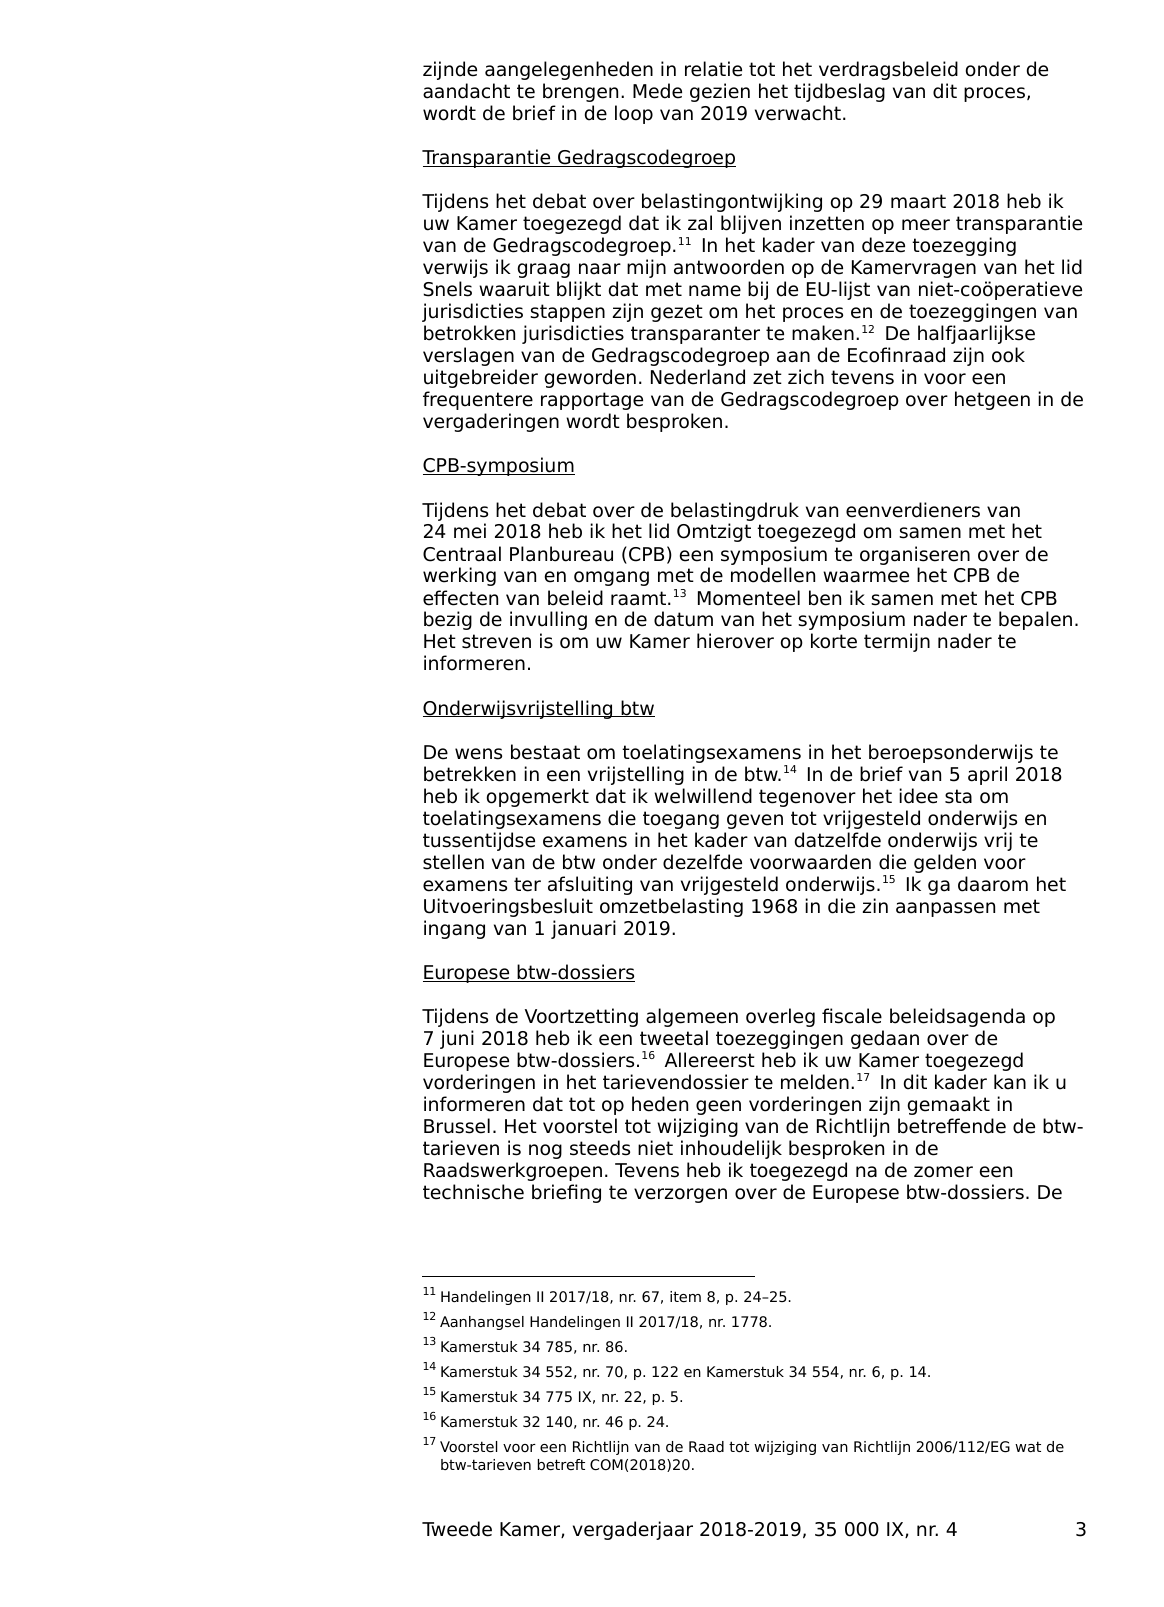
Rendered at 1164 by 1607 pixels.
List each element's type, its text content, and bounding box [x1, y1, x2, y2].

text Handelingen II 2017/18, nr. 67, item 8, p. 24–25. [422, 1285, 1087, 1307]
text Kamerstuk 34 785, nr. 86. [422, 1335, 1087, 1357]
subtitle Onderwijsvrijstelling btw [422, 697, 1087, 719]
text De wens bestaat om toelatingsexamens in het beroepsonderwijs te betrekken in een vrijstelling in de btw. In de brief van 5 april 2018 heb ik opgemerkt dat ik welwillend tegenover het idee sta om toelatingsexamens die toegang geven tot vrijgesteld onderwijs en tussentijdse examens in het kader van datzelfde onderwijs vrij te stellen van de btw onder dezelfde voorwaarden die gelden voor examens ter afsluiting van vrijgesteld onderwijs. Ik ga daarom het Uitvoeringsbesluit omzetbelasting 1968 in die zin aanpassen met ingang van 1 januari 2019. [422, 742, 1087, 939]
text Tijdens het debat over de belastingdruk van eenverdieners van 24 mei 2018 heb ik het lid Omtzigt toegezegd om samen met het Centraal Planbureau (CPB) een symposium te organiseren over de werking van en omgang met de modellen waarmee het CPB de effecten van beleid raamt. Momenteel ben ik samen met het CPB bezig de invulling en de datum van het symposium nader te bepalen. Het streven is om uw Kamer hierover op korte termijn nader te informeren. [422, 499, 1087, 675]
subtitle Europese btw-dossiers [422, 962, 1087, 984]
subtitle CPB-symposium [422, 455, 1087, 477]
subtitle Transparantie Gedragscodegroep [422, 147, 1087, 169]
text Kamerstuk 32 140, nr. 46 p. 24. [422, 1410, 1087, 1432]
text Aanhangsel Handelingen II 2017/18, nr. 1778. [422, 1310, 1087, 1332]
text Tijdens de Voortzetting algemeen overleg fiscale beleidsagenda op 7 juni 2018 heb ik een tweetal toezeggingen gedaan over de Europese btw-dossiers. Allereerst heb ik uw Kamer toegezegd vorderingen in het tarievendossier te melden. In dit kader kan ik u informeren dat tot op heden geen vorderingen zijn gemaakt in Brussel. Het voorstel tot wijziging van de Richtlijn betreffende de btw-tarieven is nog steeds niet inhoudelijk besproken in de Raadswerkgroepen. Tevens heb ik toegezegd na de zomer een technische briefing te verzorgen over de Europese btw-dossiers. De [422, 1006, 1087, 1204]
text Kamerstuk 34 552, nr. 70, p. 122 en Kamerstuk 34 554, nr. 6, p. 14. [422, 1360, 1087, 1382]
text Kamerstuk 34 775 IX, nr. 22, p. 5. [422, 1385, 1087, 1407]
text Tijdens het debat over belastingontwijking op 29 maart 2018 heb ik uw Kamer toegezegd dat ik zal blijven inzetten op meer transparantie van de Gedragscodegroep. In het kader van deze toezegging verwijs ik graag naar mijn antwoorden op de Kamervragen van het lid Snels waaruit blijkt dat met name bij de EU-lijst van niet-coöperatieve jurisdicties stappen zijn gezet om het proces en de toezeggingen van betrokken jurisdicties transparanter te maken. De halfjaarlijkse verslagen van de Gedragscodegroep aan de Ecofinraad zijn ook uitgebreider geworden. Nederland zet zich tevens in voor een frequentere rapportage van de Gedragscodegroep over hetgeen in de vergaderingen wordt besproken. [422, 191, 1087, 433]
text Voorstel voor een Richtlijn van de Raad tot wijziging van Richtlijn 2006/112/EG wat de btw-tarieven betreft COM(2018)20. [422, 1435, 1087, 1474]
text zijnde aangelegenheden in relatie tot het verdragsbeleid onder de aandacht te brengen. Mede gezien het tijdbeslag van dit proces, wordt de brief in de loop van 2019 verwacht. [422, 59, 1087, 125]
